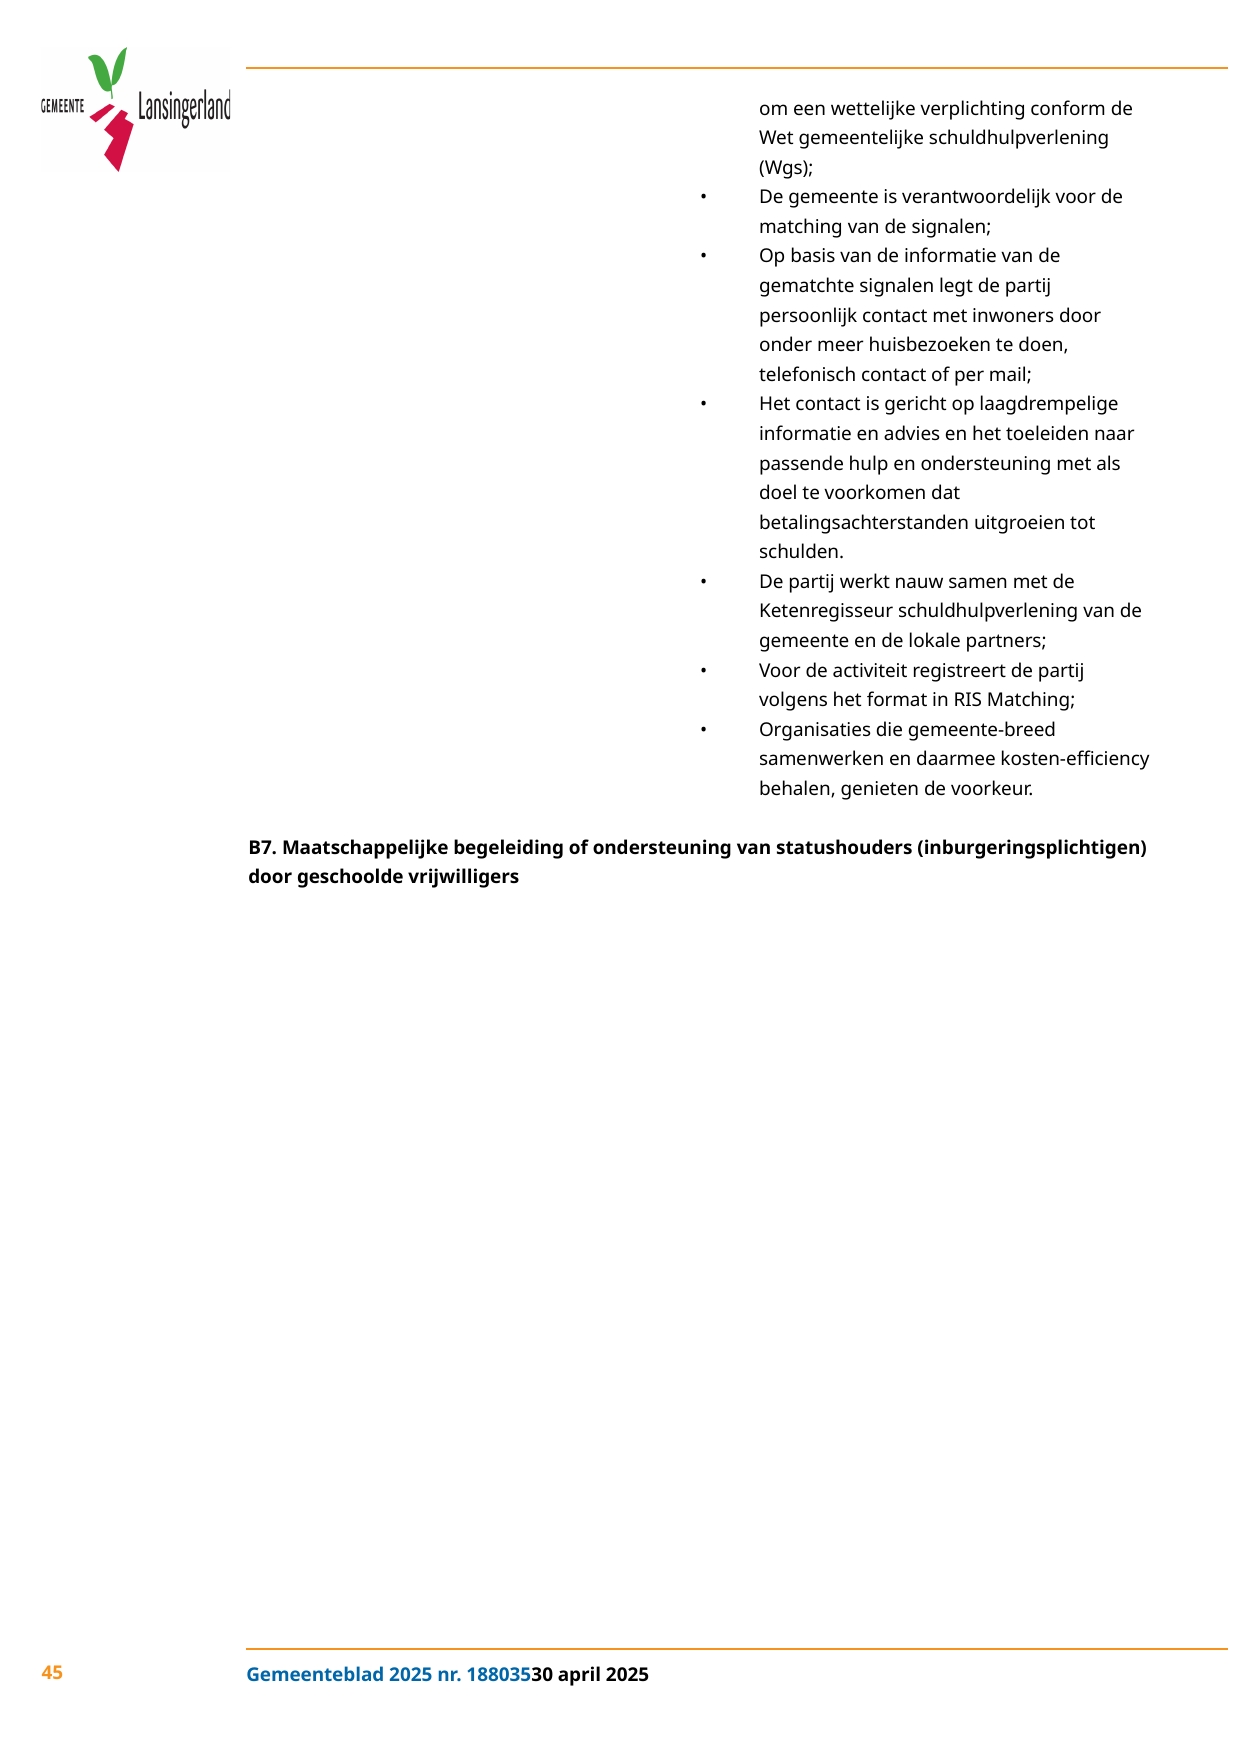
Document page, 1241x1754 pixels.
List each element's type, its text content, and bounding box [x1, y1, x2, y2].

picture [41, 47, 231, 172]
table_cell [248, 95, 700, 801]
table_header B7. Maatschappelijke begeleiding of ondersteuning van statushouders (inburgeringsplichtigen) door geschoolde vrijwilligers [248, 834, 1152, 889]
table_cell om een wettelijke verplichting conform de Wet gemeentelijke schuldhulpverlening (Wgs); De gemeente is verantwoordelijk voor de matching van de signalen; Op basis van de informatie van de gematchte signalen legt de partij persoonlijk contact met inwoners door onder meer huisbezoeken te doen, telefonisch contact of per mail; Het contact is gericht op laagdrempelige informatie en advies en het toeleiden naar passende hulp en ondersteuning met als doel te voorkomen dat betalingsachterstanden uitgroeien tot schulden. De partij werkt nauw samen met de Ketenregisseur schuldhulpverlening van de gemeente en de lokale partners; Voor de activiteit registreert de partij volgens het format in RIS Matching; Organisaties die gemeente-breed samenwerken en daarmee kosten-efficiency behalen, genieten de voorkeur. [700, 95, 1152, 801]
